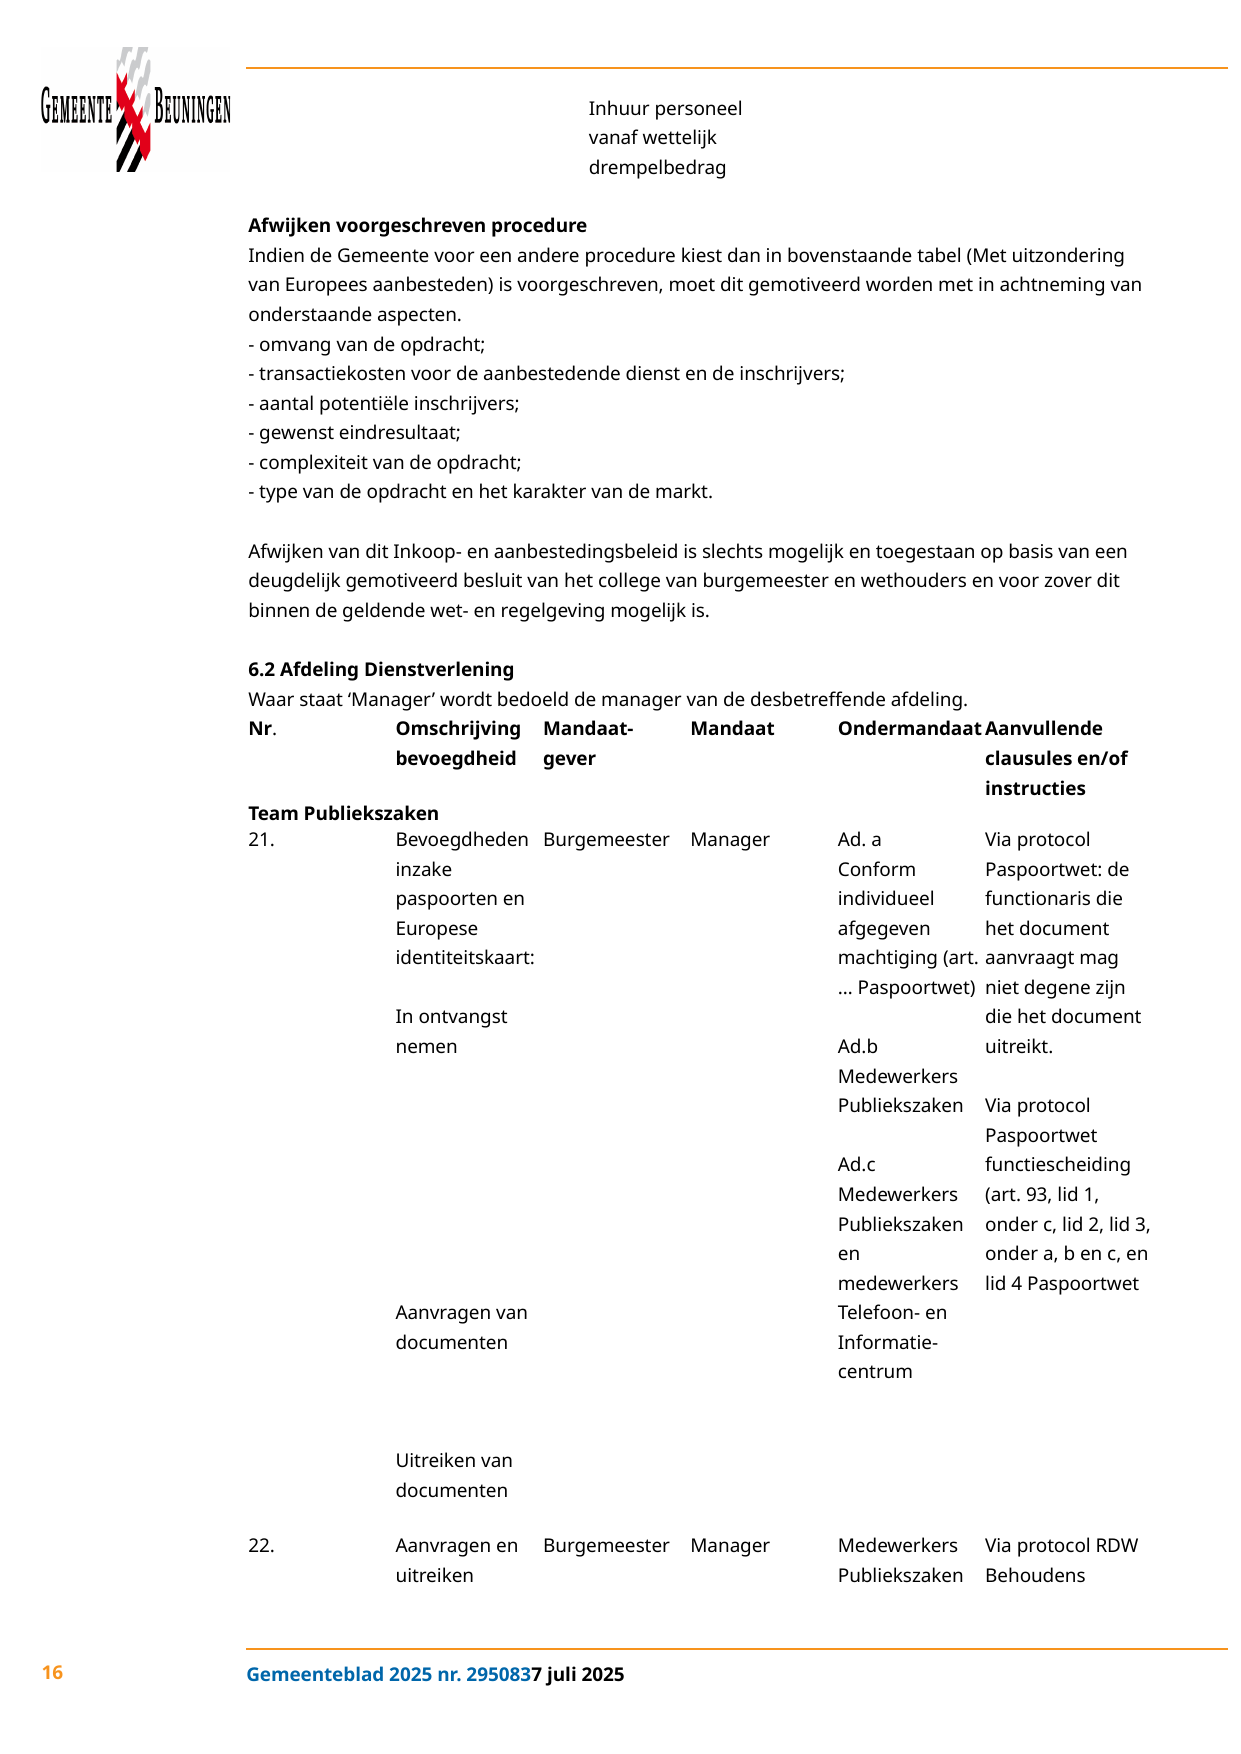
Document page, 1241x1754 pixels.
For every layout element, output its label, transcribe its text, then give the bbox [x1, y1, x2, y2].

table_cell Team Publiekszaken [248, 800, 1152, 826]
table_header Ondermandaat [838, 716, 985, 800]
text - aantal potentiële inschrijvers; [248, 390, 1152, 416]
table_header Mandaat [690, 716, 838, 800]
text - omvang van de opdracht; [248, 331, 1152, 357]
table_cell Medewerkers Publiekszaken [838, 1532, 985, 1588]
table_cell Aanvragen en uitreiken [395, 1532, 543, 1588]
text Indien de Gemeente voor een andere procedure kiest dan in bovenstaande tabel (Met uitzondering van Europees aanbesteden) is voorgeschreven, moet dit gemotiveerd worden met in achtneming van onderstaande aspecten. [248, 242, 1152, 327]
table_header Omschrijving bevoegdheid [395, 716, 543, 800]
table_cell [981, 95, 1152, 209]
table_cell Manager [690, 826, 838, 1532]
text - complexiteit van de opdracht; [248, 449, 1152, 475]
table_cell Manager [690, 1532, 838, 1588]
table_cell Burgemeester [543, 1532, 690, 1588]
table_cell Inhuur personeel vanaf wettelijk drempelbedrag [589, 95, 759, 209]
table_header Mandaat- gever [543, 716, 690, 800]
table_cell [248, 95, 418, 209]
table_header Nr. [248, 716, 395, 800]
table_cell [418, 95, 589, 209]
text - type van de opdracht en het karakter van de markt. [248, 479, 1152, 504]
text - gewenst eindresultaat; [248, 419, 1152, 445]
table_header Aanvullende clausules en/of instructies [985, 716, 1152, 800]
table_cell 22. [248, 1532, 395, 1588]
text Afwijken van dit Inkoop- en aanbestedingsbeleid is slechts mogelijk en toegestaan op basis van een deugdelijk gemotiveerd besluit van het college van burgemeester en wethouders en voor zover dit binnen de geldende wet- en regelgeving mogelijk is. [248, 538, 1152, 623]
text Waar staat ‘Manager’ wordt bedoeld de manager van de desbetreffende afdeling. [248, 686, 1152, 712]
text - transactiekosten voor de aanbestedende dienst en de inschrijvers; [248, 360, 1152, 386]
table_cell 21. [248, 826, 395, 1532]
table_cell Burgemeester [543, 826, 690, 1532]
table_cell Via protocol RDW Behoudens [985, 1532, 1152, 1588]
table_cell [759, 95, 981, 209]
table_cell Via protocol Paspoortwet: de functionaris die het document aanvraagt mag niet degene zijn die het document uitreikt. Via protocol Paspoortwet functiescheiding (art. 93, lid 1, onder c, lid 2, lid 3, onder a, b en c, en lid 4 Paspoortwet [985, 826, 1152, 1532]
text Afwijken voorgeschreven procedure [248, 212, 1152, 238]
table_cell Bevoegdheden inzake paspoorten en Europese identiteitskaart: In ontvangst nemen Aanvragen van documenten Uitreiken van documenten [395, 826, 543, 1532]
table_cell Ad. a Conform individueel afgegeven machtiging (art. … Paspoortwet) Ad.b Medewerkers Publiekszaken Ad.c Medewerkers Publiekszaken en medewerkers Telefoon- en Informatie- centrum [838, 826, 985, 1532]
picture [41, 47, 231, 172]
text 6.2 Afdeling Dienstverlening [248, 656, 1152, 682]
